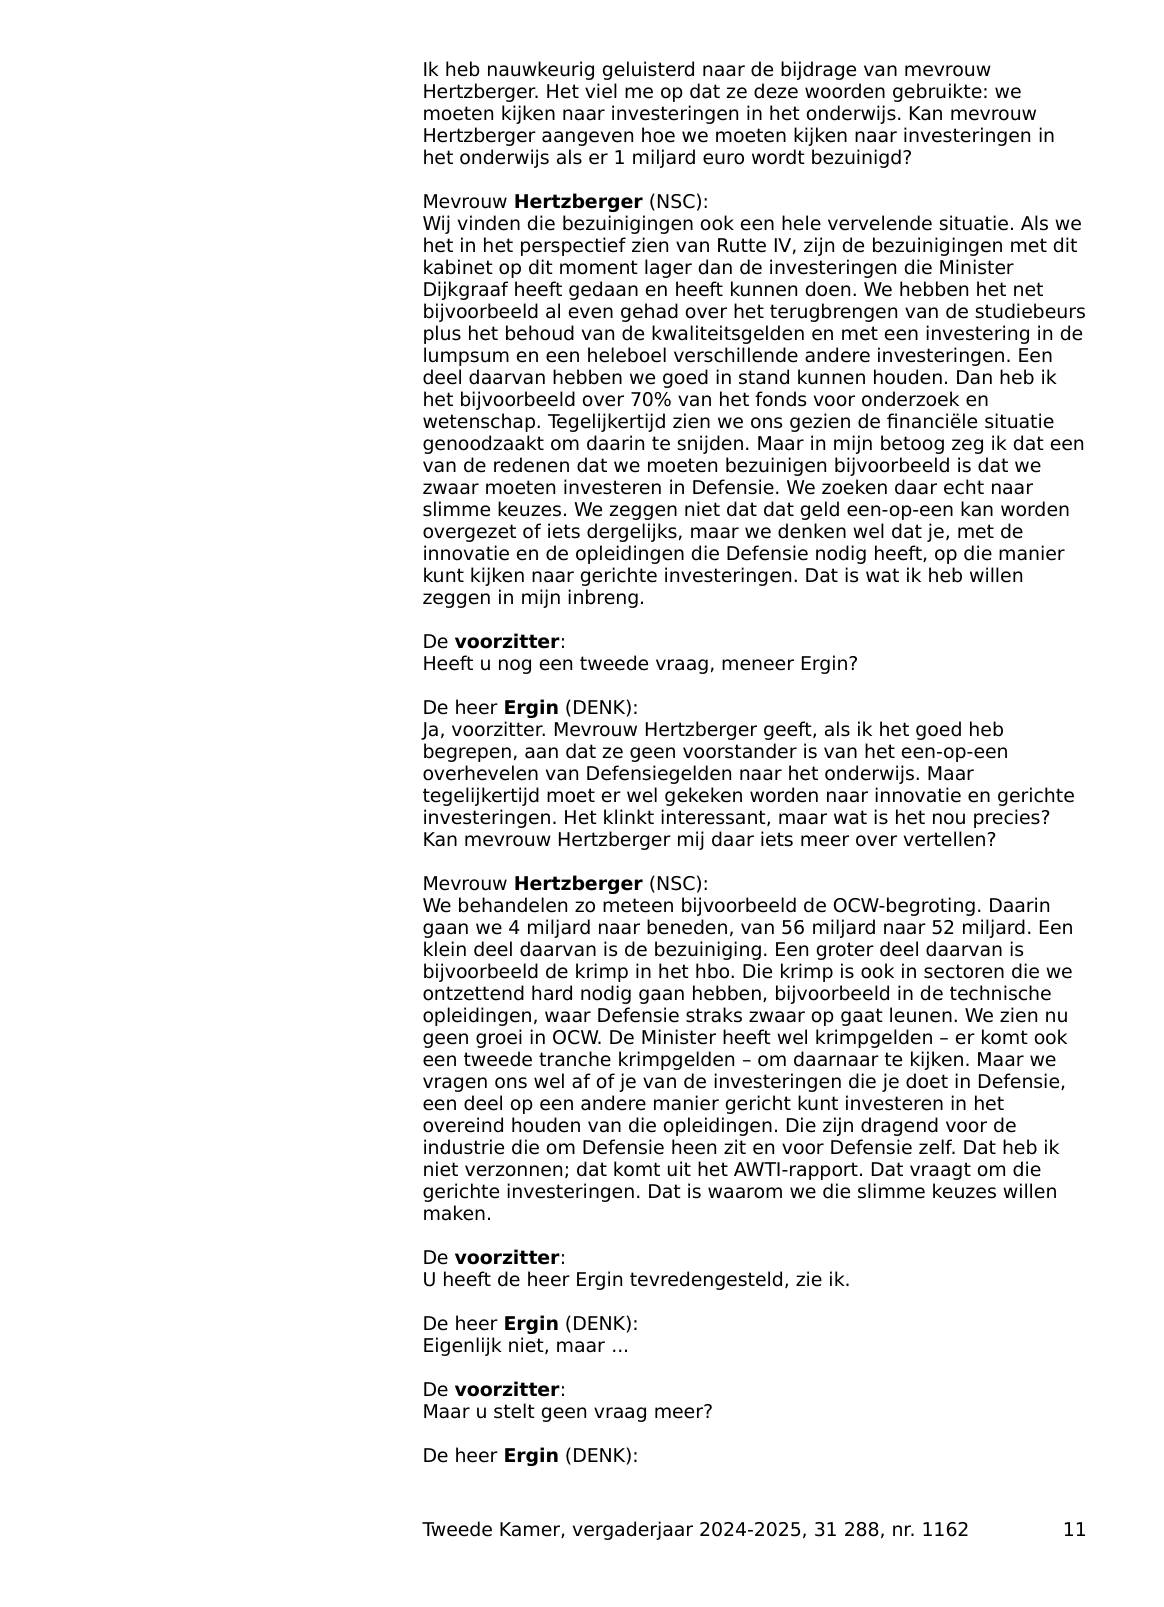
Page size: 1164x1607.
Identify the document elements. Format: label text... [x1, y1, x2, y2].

text De voorzitter: [422, 1379, 1087, 1401]
text De heer Ergin (DENK): [422, 1445, 1087, 1467]
text De heer Ergin (DENK): [422, 697, 1087, 719]
text Ja, voorzitter. Mevrouw Hertzberger geeft, als ik het goed heb begrepen, aan dat ze geen voorstander is van het een-op-een overhevelen van Defensiegelden naar het onderwijs. Maar tegelijkertijd moet er wel gekeken worden naar innovatie en gerichte investeringen. Het klinkt interessant, maar wat is het nou precies? Kan mevrouw Hertzberger mij daar iets meer over vertellen? [422, 719, 1087, 851]
text Heeft u nog een tweede vraag, meneer Ergin? [422, 653, 1087, 675]
text De heer Ergin (DENK): [422, 1313, 1087, 1335]
text Maar u stelt geen vraag meer? [422, 1401, 1087, 1423]
text Mevrouw Hertzberger (NSC): [422, 873, 1087, 895]
text We behandelen zo meteen bijvoorbeeld de OCW-begroting. Daarin gaan we 4 miljard naar beneden, van 56 miljard naar 52 miljard. Een klein deel daarvan is de bezuiniging. Een groter deel daarvan is bijvoorbeeld de krimp in het hbo. Die krimp is ook in sectoren die we ontzettend hard nodig gaan hebben, bijvoorbeeld in de technische opleidingen, waar Defensie straks zwaar op gaat leunen. We zien nu geen groei in OCW. De Minister heeft wel krimpgelden – er komt ook een tweede tranche krimpgelden – om daarnaar te kijken. Maar we vragen ons wel af of je van de investeringen die je doet in Defensie, een deel op een andere manier gericht kunt investeren in het overeind houden van die opleidingen. Die zijn dragend voor de industrie die om Defensie heen zit en voor Defensie zelf. Dat heb ik niet verzonnen; dat komt uit het AWTI-rapport. Dat vraagt om die gerichte investeringen. Dat is waarom we die slimme keuzes willen maken. [422, 895, 1087, 1225]
text Mevrouw Hertzberger (NSC): [422, 191, 1087, 213]
text U heeft de heer Ergin tevredengesteld, zie ik. [422, 1269, 1087, 1291]
text Wij vinden die bezuinigingen ook een hele vervelende situatie. Als we het in het perspectief zien van Rutte IV, zijn de bezuinigingen met dit kabinet op dit moment lager dan de investeringen die Minister Dijkgraaf heeft gedaan en heeft kunnen doen. We hebben het net bijvoorbeeld al even gehad over het terugbrengen van de studiebeurs plus het behoud van de kwaliteitsgelden en met een investering in de lumpsum en een heleboel verschillende andere investeringen. Een deel daarvan hebben we goed in stand kunnen houden. Dan heb ik het bijvoorbeeld over 70% van het fonds voor onderzoek en wetenschap. Tegelijkertijd zien we ons gezien de financiële situatie genoodzaakt om daarin te snijden. Maar in mijn betoog zeg ik dat een van de redenen dat we moeten bezuinigen bijvoorbeeld is dat we zwaar moeten investeren in Defensie. We zoeken daar echt naar slimme keuzes. We zeggen niet dat dat geld een-op-een kan worden overgezet of iets dergelijks, maar we denken wel dat je, met de innovatie en de opleidingen die Defensie nodig heeft, op die manier kunt kijken naar gerichte investeringen. Dat is wat ik heb willen zeggen in mijn inbreng. [422, 213, 1087, 609]
text Ik heb nauwkeurig geluisterd naar de bijdrage van mevrouw Hertzberger. Het viel me op dat ze deze woorden gebruikte: we moeten kijken naar investeringen in het onderwijs. Kan mevrouw Hertzberger aangeven hoe we moeten kijken naar investeringen in het onderwijs als er 1 miljard euro wordt bezuinigd? [422, 59, 1087, 169]
text De voorzitter: [422, 631, 1087, 653]
text De voorzitter: [422, 1247, 1087, 1269]
text Eigenlijk niet, maar ... [422, 1335, 1087, 1357]
